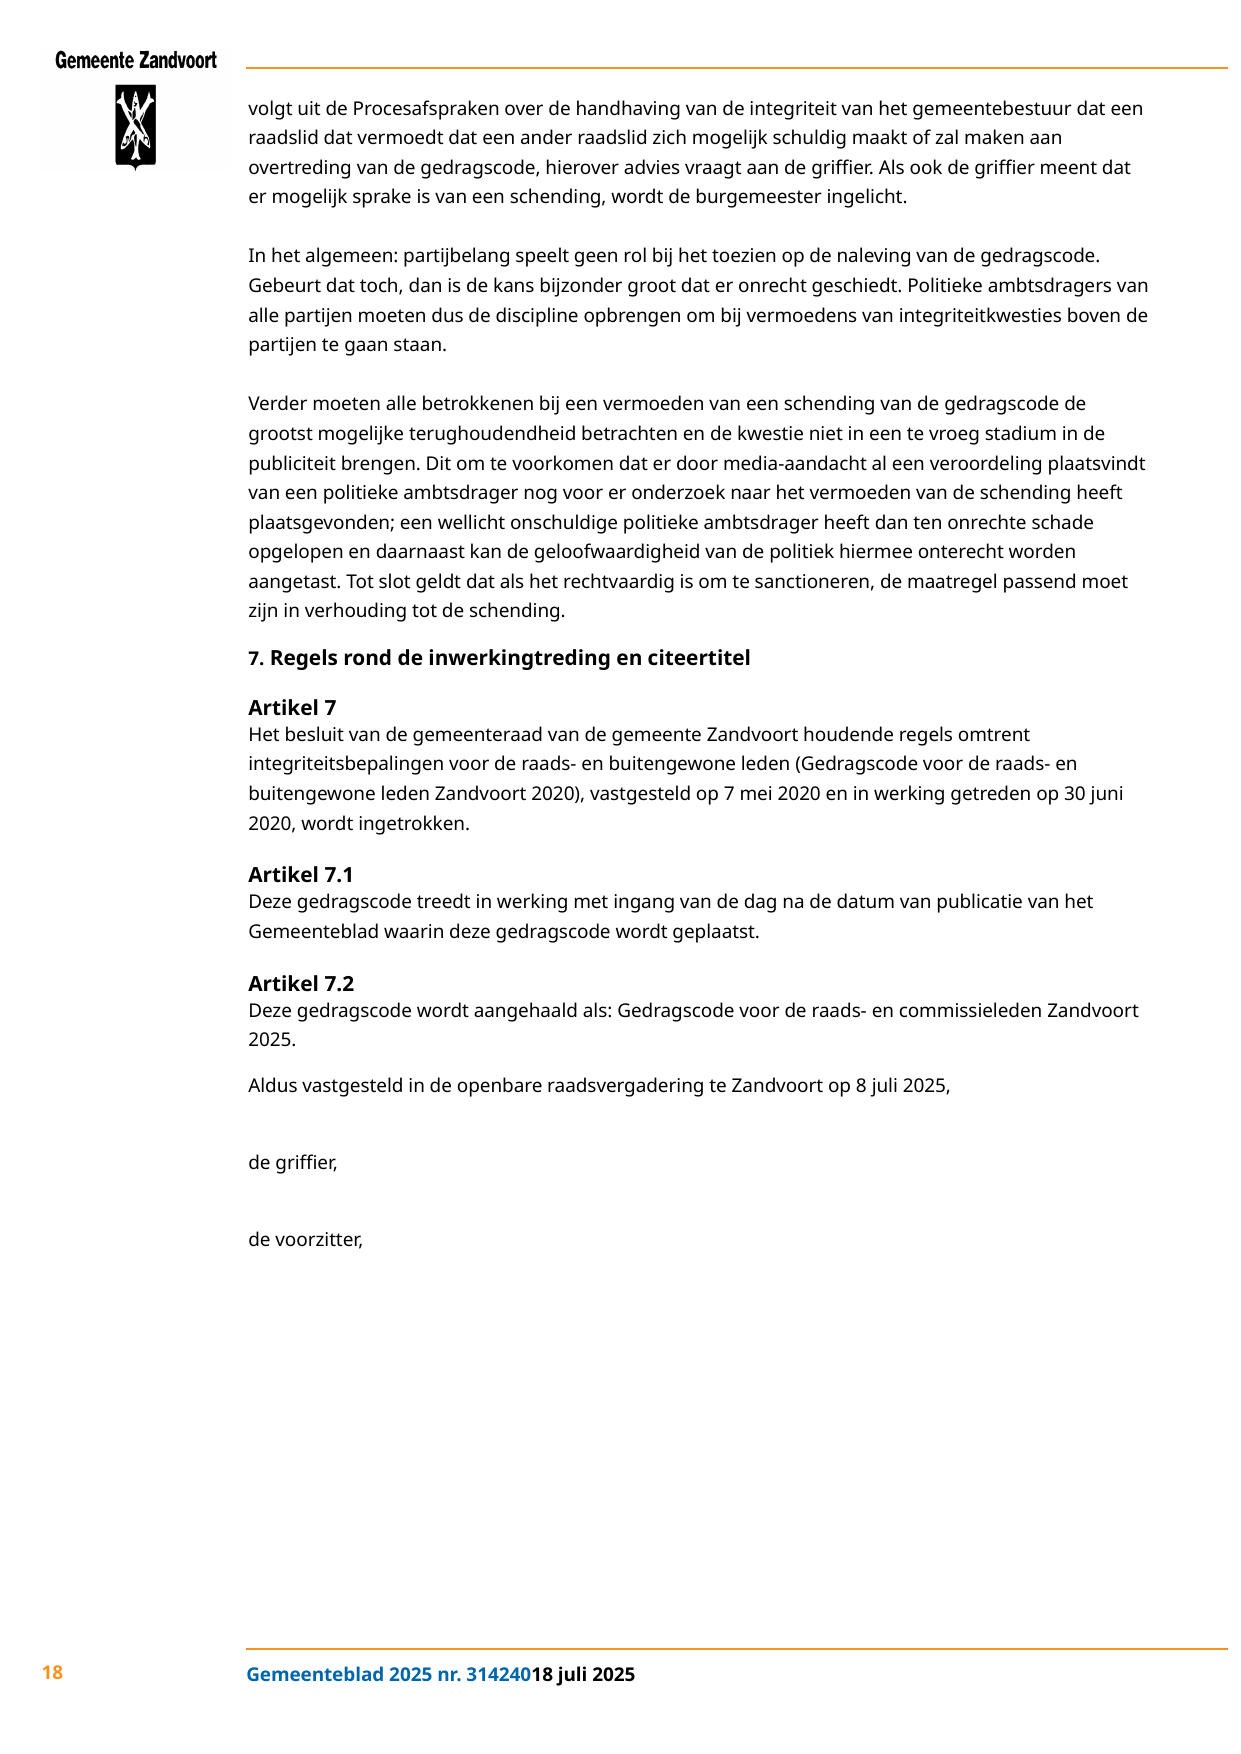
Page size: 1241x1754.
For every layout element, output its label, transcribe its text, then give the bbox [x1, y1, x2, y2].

text 7. Regels rond de inwerkingtreding en citeertitel [248, 643, 1152, 672]
text de griffier, [248, 1149, 1152, 1175]
text Artikel 7.1 [248, 860, 1152, 889]
text volgt uit de Procesafspraken over de handhaving van de integriteit van het gemeentebestuur dat een raadslid dat vermoedt dat een ander raadslid zich mogelijk schuldig maakt of zal maken aan overtreding van de gedragscode, hierover advies vraagt aan de griffier. Als ook de griffier meent dat er mogelijk sprake is van een schending, wordt de burgemeester ingelicht. [248, 95, 1152, 209]
text de voorzitter, [248, 1227, 1152, 1252]
text In het algemeen: partijbelang speelt geen rol bij het toezien op de naleving van de gedragscode. Gebeurt dat toch, dan is de kans bijzonder groot dat er onrecht geschiedt. Politieke ambtsdragers van alle partijen moeten dus de discipline opbrengen om bij vermoedens van integriteitkwesties boven de partijen te gaan staan. [248, 243, 1152, 357]
picture [41, 47, 231, 172]
text Artikel 7 [248, 693, 1152, 721]
text Deze gedragscode wordt aangehaald als: Gedragscode voor de raads- en commissieleden Zandvoort 2025. [248, 997, 1152, 1052]
text Het besluit van de gemeenteraad van de gemeente Zandvoort houdende regels omtrent integriteitsbepalingen voor de raads- en buitengewone leden (Gedragscode voor de raads- en buitengewone leden Zandvoort 2020), vastgesteld op 7 mei 2020 en in werking getreden op 30 juni 2020, wordt ingetrokken. [248, 721, 1152, 836]
text Verder moeten alle betrokkenen bij een vermoeden van een schending van de gedragscode de grootst mogelijke terughoudendheid betrachten en de kwestie niet in een te vroeg stadium in de publiciteit brengen. Dit om te voorkomen dat er door media-aandacht al een veroordeling plaatsvindt van een politieke ambtsdrager nog voor er onderzoek naar het vermoeden van de schending heeft plaatsgevonden; een wellicht onschuldige politieke ambtsdrager heeft dan ten onrechte schade opgelopen en daarnaast kan de geloofwaardigheid van de politiek hiermee onterecht worden aangetast. Tot slot geldt dat als het rechtvaardig is om te sanctioneren, de maatregel passend moet zijn in verhouding tot de schending. [248, 391, 1152, 623]
text Aldus vastgesteld in de openbare raadsvergadering te Zandvoort op 8 juli 2025, [248, 1072, 1152, 1098]
text Deze gedragscode treedt in werking met ingang van de dag na de datum van publicatie van het Gemeenteblad waarin deze gedragscode wordt geplaatst. [248, 889, 1152, 944]
text Artikel 7.2 [248, 969, 1152, 997]
